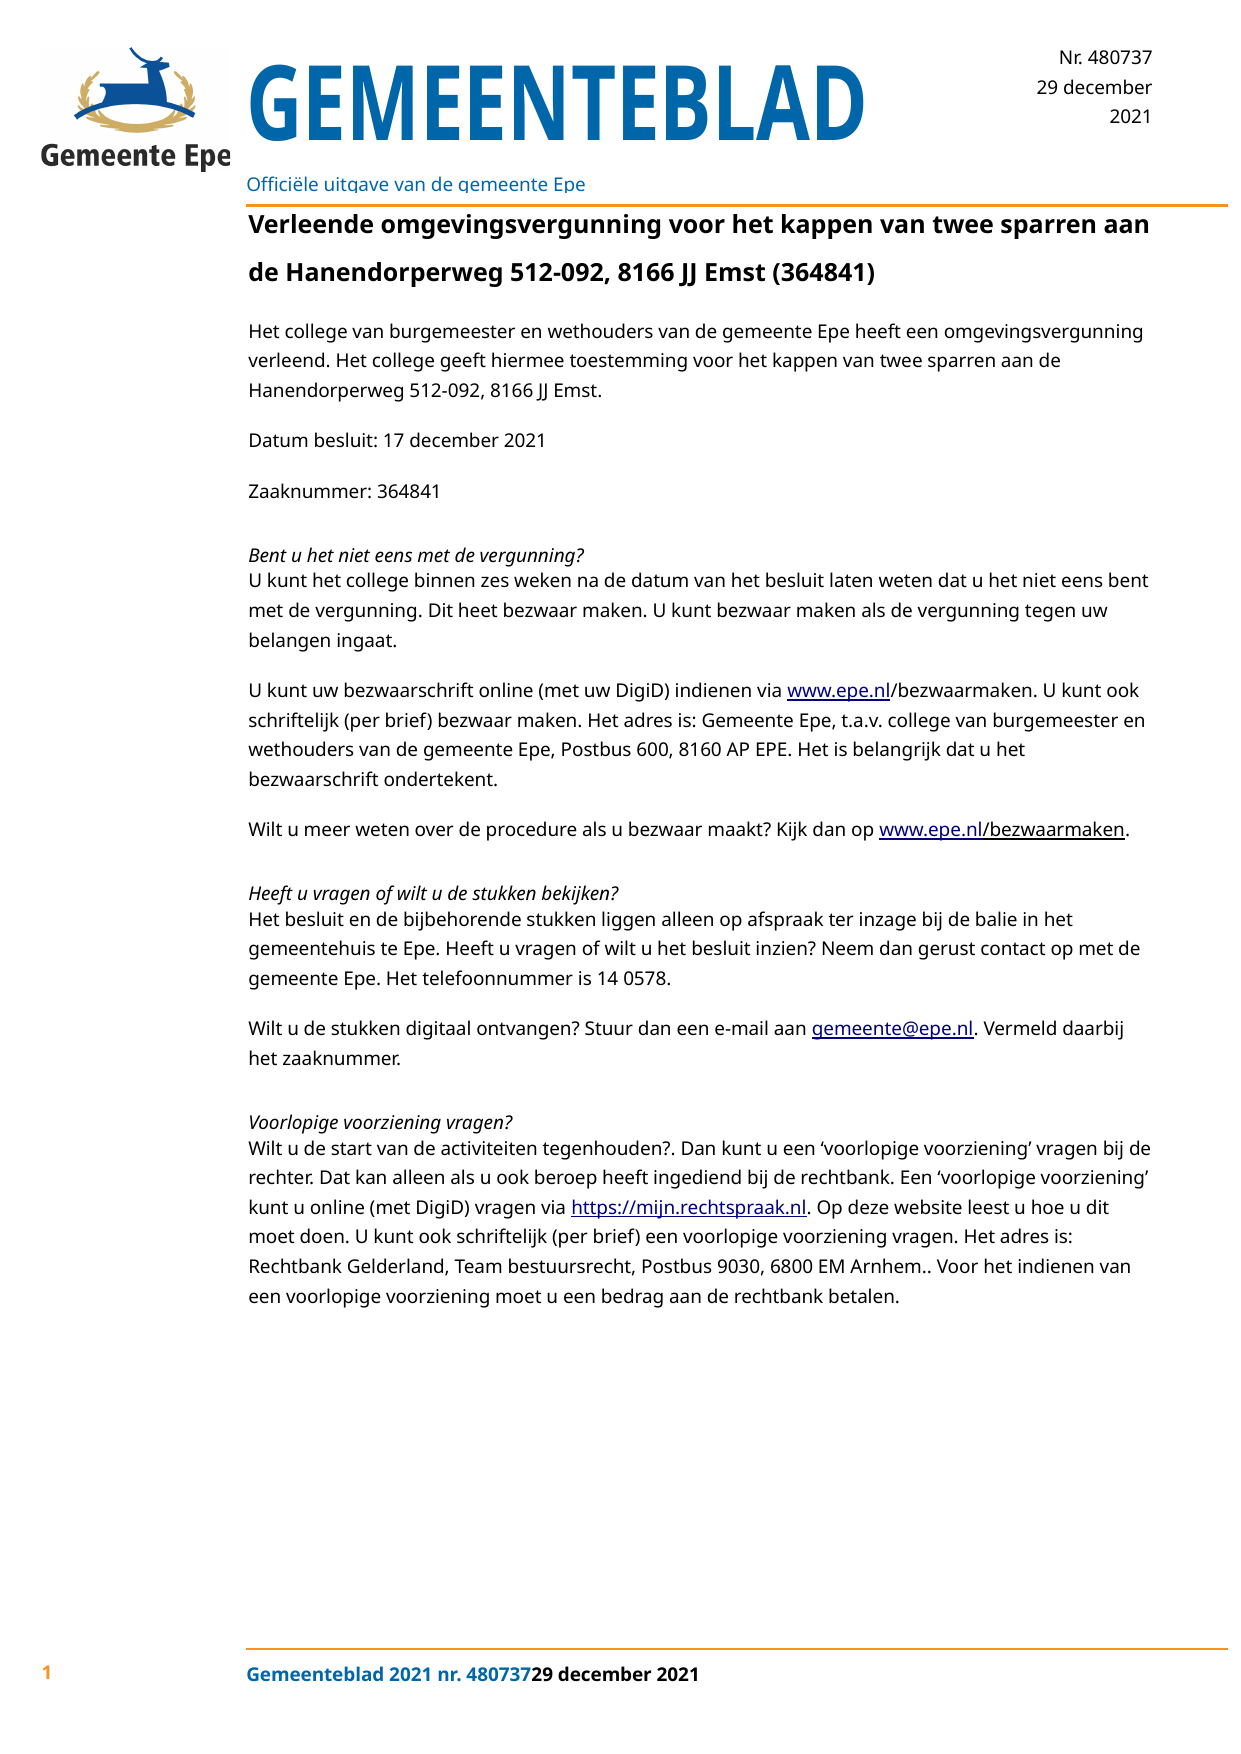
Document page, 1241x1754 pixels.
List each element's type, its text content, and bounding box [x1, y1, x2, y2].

text Voorlopige voorziening vragen? [248, 1109, 1152, 1135]
picture [41, 47, 231, 172]
text Heeft u vragen of wilt u de stukken bekijken? [248, 880, 1152, 906]
text Wilt u meer weten over de procedure als u bezwaar maakt? Kijk dan op www.epe.nl/bezwaarmaken. [248, 816, 1152, 842]
text Het besluit en de bijbehorende stukken liggen alleen op afspraak ter inzage bij de balie in het gemeentehuis te Epe. Heeft u vragen of wilt u het besluit inzien? Neem dan gerust contact op met de gemeente Epe. Het telefoonnummer is 14 0578. [248, 906, 1152, 991]
text Verleende omgevingsvergunning voor het kappen van twee sparren aan de Hanendorperweg 512-092, 8166 JJ Emst (364841) [248, 207, 1152, 288]
text U kunt uw bezwaarschrift online (met uw DigiD) indienen via www.epe.nl/bezwaarmaken. U kunt ook schriftelijk (per brief) bezwaar maken. Het adres is: Gemeente Epe, t.a.v. college van burgemeester en wethouders van de gemeente Epe, Postbus 600, 8160 AP EPE. Het is belangrijk dat u het bezwaarschrift ondertekent. [248, 677, 1152, 792]
text Wilt u de start van de activiteiten tegenhouden?. Dan kunt u een ‘voorlopige voorziening’ vragen bij de rechter. Dat kan alleen als u ook beroep heeft ingediend bij de rechtbank. Een ‘voorlopige voorziening’ kunt u online (met DigiD) vragen via https://mijn.rechtspraak.nl. Op deze website leest u hoe u dit moet doen. U kunt ook schriftelijk (per brief) een voorlopige voorziening vragen. Het adres is: Rechtbank Gelderland, Team bestuursrecht, Postbus 9030, 6800 EM Arnhem.. Voor het indienen van een voorlopige voorziening moet u een bedrag aan de rechtbank betalen. [248, 1135, 1152, 1308]
text Wilt u de stukken digitaal ontvangen? Stuur dan een e-mail aan gemeente@epe.nl. Vermeld daarbij het zaaknummer. [248, 1016, 1152, 1071]
text Datum besluit: 17 december 2021 [248, 427, 1152, 453]
text Bent u het niet eens met de vergunning? [248, 542, 1152, 568]
text Zaaknummer: 364841 [248, 478, 1152, 504]
text U kunt het college binnen zes weken na de datum van het besluit laten weten dat u het niet eens bent met de vergunning. Dit heet bezwaar maken. U kunt bezwaar maken als de vergunning tegen uw belangen ingaat. [248, 568, 1152, 652]
text Het college van burgemeester en wethouders van de gemeente Epe heeft een omgevingsvergunning verleend. Het college geeft hiermee toestemming voor het kappen van twee sparren aan de Hanendorperweg 512-092, 8166 JJ Emst. [248, 318, 1152, 403]
